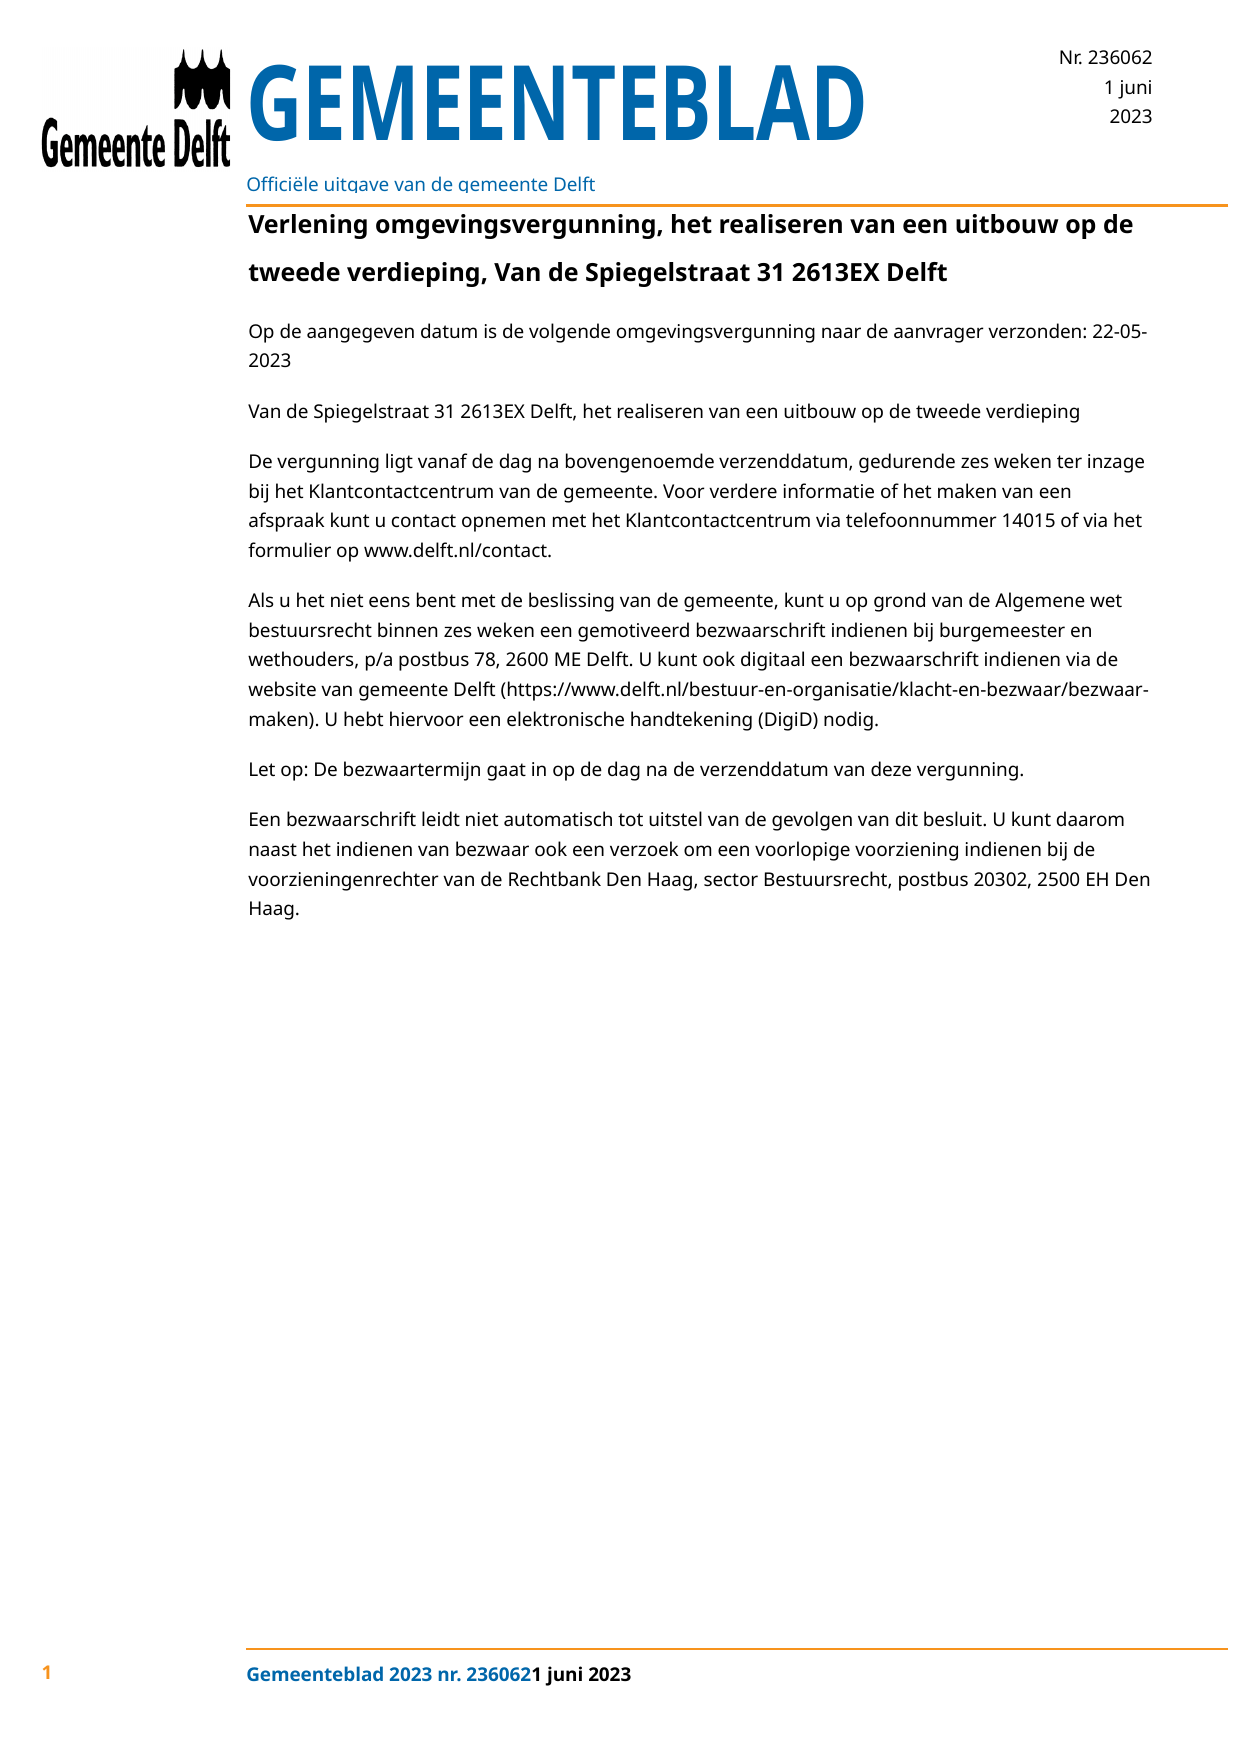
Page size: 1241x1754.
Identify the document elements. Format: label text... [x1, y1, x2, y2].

text Van de Spiegelstraat 31 2613EX Delft, het realiseren van een uitbouw op de tweede verdieping [248, 398, 1152, 424]
text Verlening omgevingsvergunning, het realiseren van een uitbouw op de tweede verdieping, Van de Spiegelstraat 31 2613EX Delft [248, 207, 1152, 288]
text De vergunning ligt vanaf de dag na bovengenoemde verzenddatum, gedurende zes weken ter inzage bij het Klantcontactcentrum van de gemeente. Voor verdere informatie of het maken van een afspraak kunt u contact opnemen met het Klantcontactcentrum via telefoonnummer 14015 of via het formulier op www.delft.nl/contact. [248, 448, 1152, 563]
text Als u het niet eens bent met de beslissing van de gemeente, kunt u op grond van de Algemene wet bestuursrecht binnen zes weken een gemotiveerd bezwaarschrift indienen bij burgemeester en wethouders, p/a postbus 78, 2600 ME Delft. U kunt ook digitaal een bezwaarschrift indienen via de website van gemeente Delft (https://www.delft.nl/bestuur-en-organisatie/klacht-en-bezwaar/bezwaar-maken). U hebt hiervoor een elektronische handtekening (DigiD) nodig. [248, 587, 1152, 732]
text Let op: De bezwaartermijn gaat in op de dag na de verzenddatum van deze vergunning. [248, 756, 1152, 782]
text Een bezwaarschrift leidt niet automatisch tot uitstel van de gevolgen van dit besluit. U kunt daarom naast het indienen van bezwaar ook een verzoek om een voorlopige voorziening indienen bij de voorzieningenrechter van de Rechtbank Den Haag, sector Bestuursrecht, postbus 20302, 2500 EH Den Haag. [248, 807, 1152, 921]
picture [41, 47, 231, 172]
text Op de aangegeven datum is de volgende omgevingsvergunning naar de aanvrager verzonden: 22-05-2023 [248, 318, 1152, 373]
